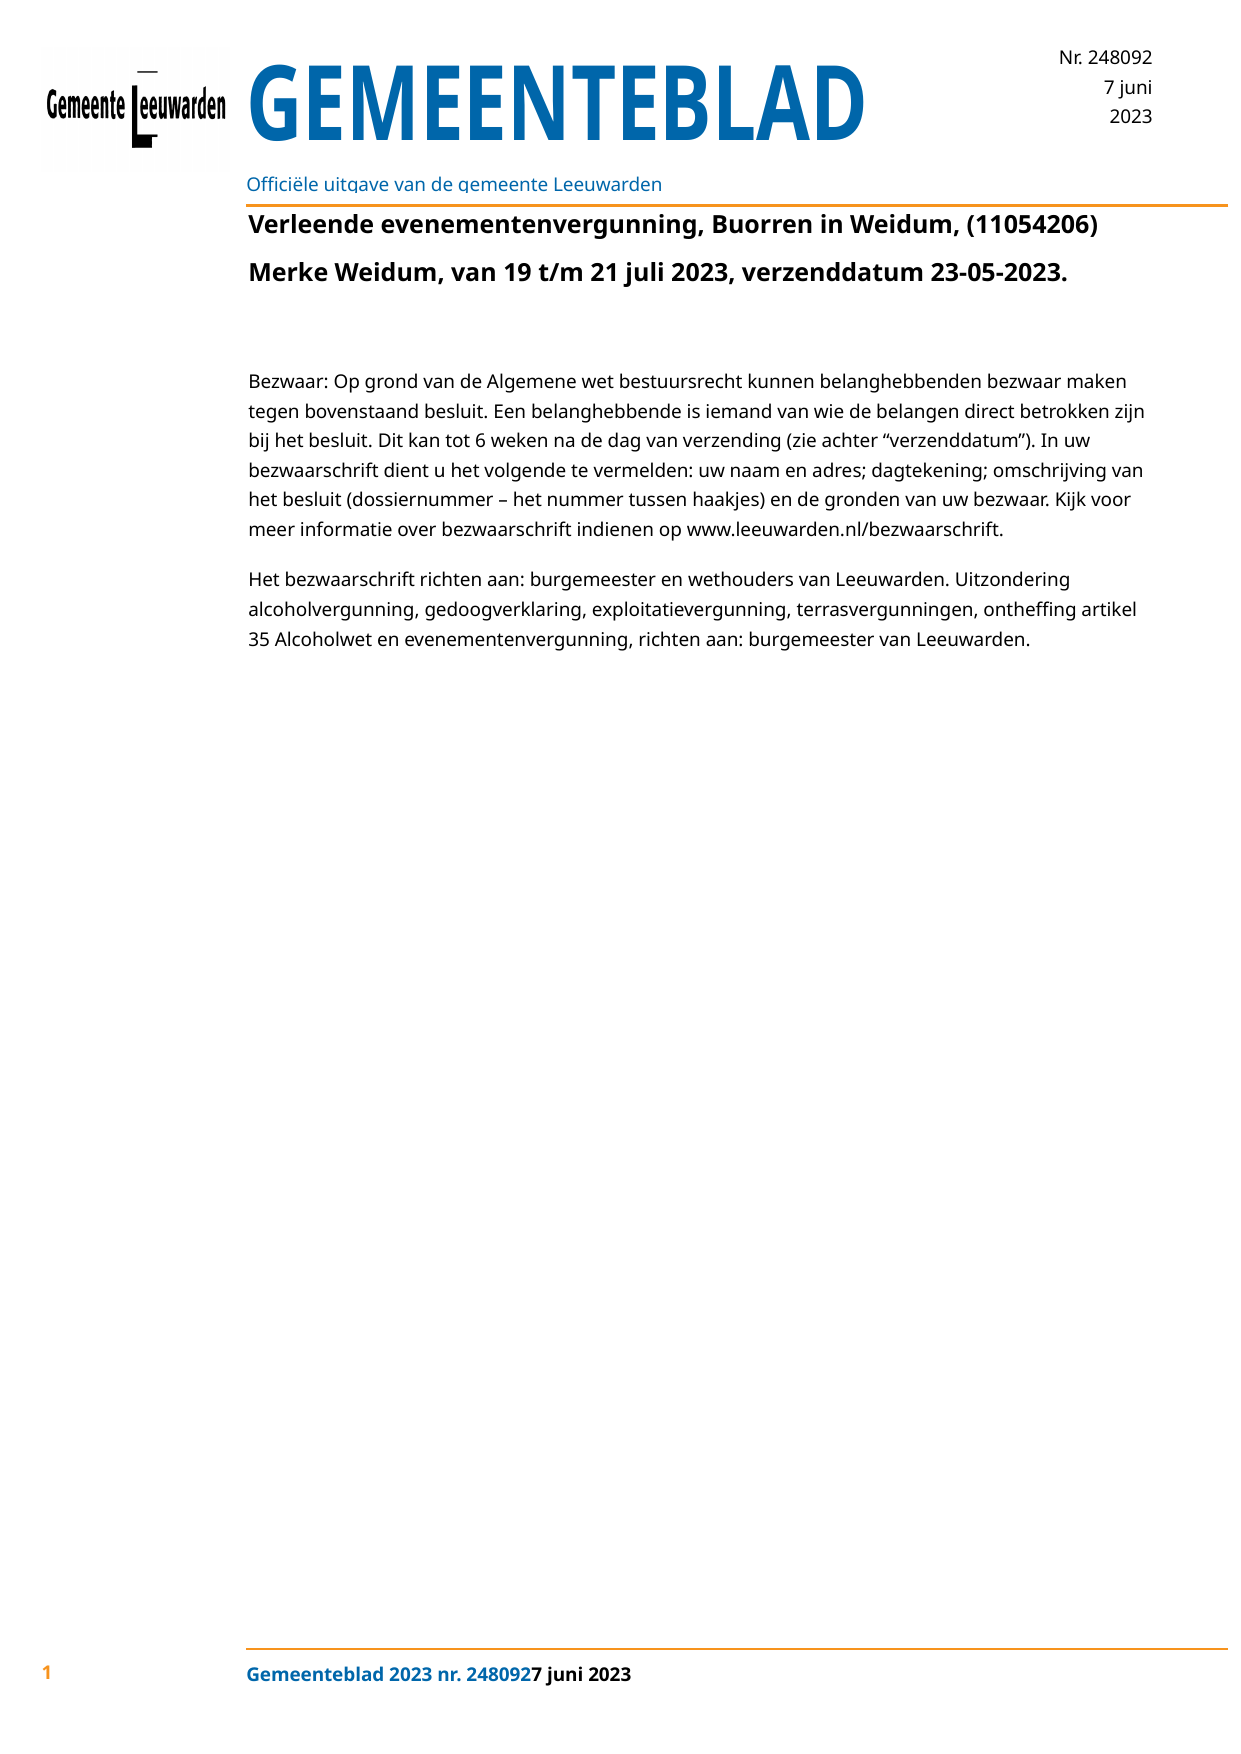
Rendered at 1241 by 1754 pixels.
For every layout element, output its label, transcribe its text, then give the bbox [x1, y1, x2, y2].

picture [41, 47, 231, 172]
text Verleende evenementenvergunning, Buorren in Weidum, (11054206) Merke Weidum, van 19 t/m 21 juli 2023, verzenddatum 23-05-2023. [248, 207, 1152, 288]
text Bezwaar: Op grond van de Algemene wet bestuursrecht kunnen belanghebbenden bezwaar maken tegen bovenstaand besluit. Een belanghebbende is iemand van wie de belangen direct betrokken zijn bij het besluit. Dit kan tot 6 weken na de dag van verzending (zie achter “verzenddatum”). In uw bezwaarschrift dient u het volgende te vermelden: uw naam en adres; dagtekening; omschrijving van het besluit (dossiernummer – het nummer tussen haakjes) en de gronden van uw bezwaar. Kijk voor meer informatie over bezwaarschrift indienen op www.leeuwarden.nl/bezwaarschrift. [248, 368, 1152, 542]
text Het bezwaarschrift richten aan: burgemeester en wethouders van Leeuwarden. Uitzondering alcoholvergunning, gedoogverklaring, exploitatievergunning, terrasvergunningen, ontheffing artikel 35 Alcoholwet en evenementenvergunning, richten aan: burgemeester van Leeuwarden. [248, 567, 1152, 652]
